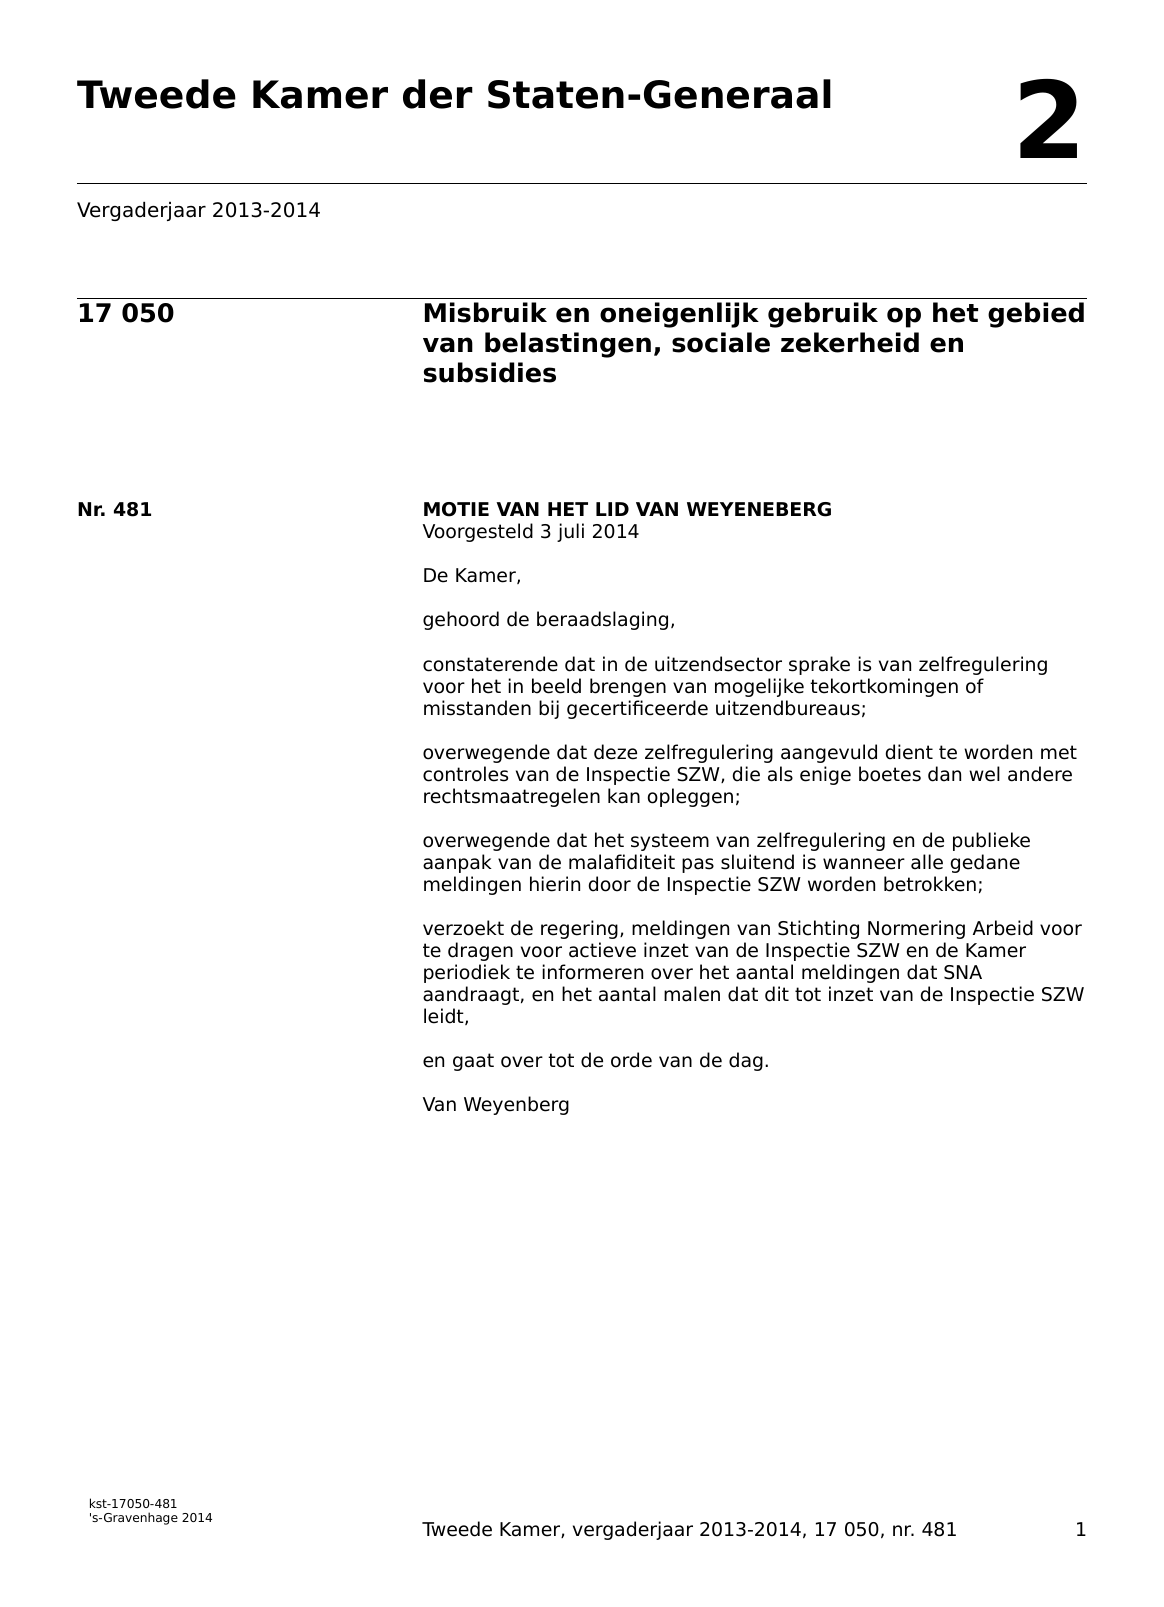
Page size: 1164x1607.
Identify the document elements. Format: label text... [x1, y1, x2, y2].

text Voorgesteld 3 juli 2014 [422, 521, 1087, 543]
text constaterende dat in de uitzendsector sprake is van zelfregulering voor het in beeld brengen van mogelijke tekortkomingen of misstanden bij gecertificeerde uitzendbureaus; [422, 653, 1087, 719]
table_header Tweede Kamer der Staten-Generaal [77, 59, 886, 183]
table_cell Vergaderjaar 2013-2014 [77, 184, 1087, 298]
text verzoekt de regering, meldingen van Stichting Normering Arbeid voor te dragen voor actieve inzet van de Inspectie SZW en de Kamer periodiek te informeren over het aantal meldingen dat SNA aandraagt, en het aantal malen dat dit tot inzet van de Inspectie SZW leidt, [422, 918, 1087, 1028]
text De Kamer, [422, 565, 1087, 587]
text Van Weyenberg [422, 1094, 1087, 1116]
subtitle 17 050 Misbruik en oneigenlijk gebruik op het gebied van belastingen, sociale zekerheid en subsidies [77, 299, 1087, 388]
text en gaat over tot de orde van de dag. [422, 1050, 1087, 1072]
text gehoord de beraadslaging, [422, 609, 1087, 631]
text 's-Gravenhage 2014 [88, 1511, 323, 1525]
text overwegende dat het systeem van zelfregulering en de publieke aanpak van de malafiditeit pas sluitend is wanneer alle gedane meldingen hierin door de Inspectie SZW worden betrokken; [422, 830, 1087, 896]
table_header 2 [886, 59, 1087, 183]
text overwegende dat deze zelfregulering aangevuld dient te worden met controles van de Inspectie SZW, die als enige boetes dan wel andere rechtsmaatregelen kan opleggen; [422, 742, 1087, 808]
subtitle Nr. 481 MOTIE VAN HET LID VAN WEYENEBERG [77, 499, 1087, 521]
text kst-17050-481 [88, 1497, 323, 1511]
